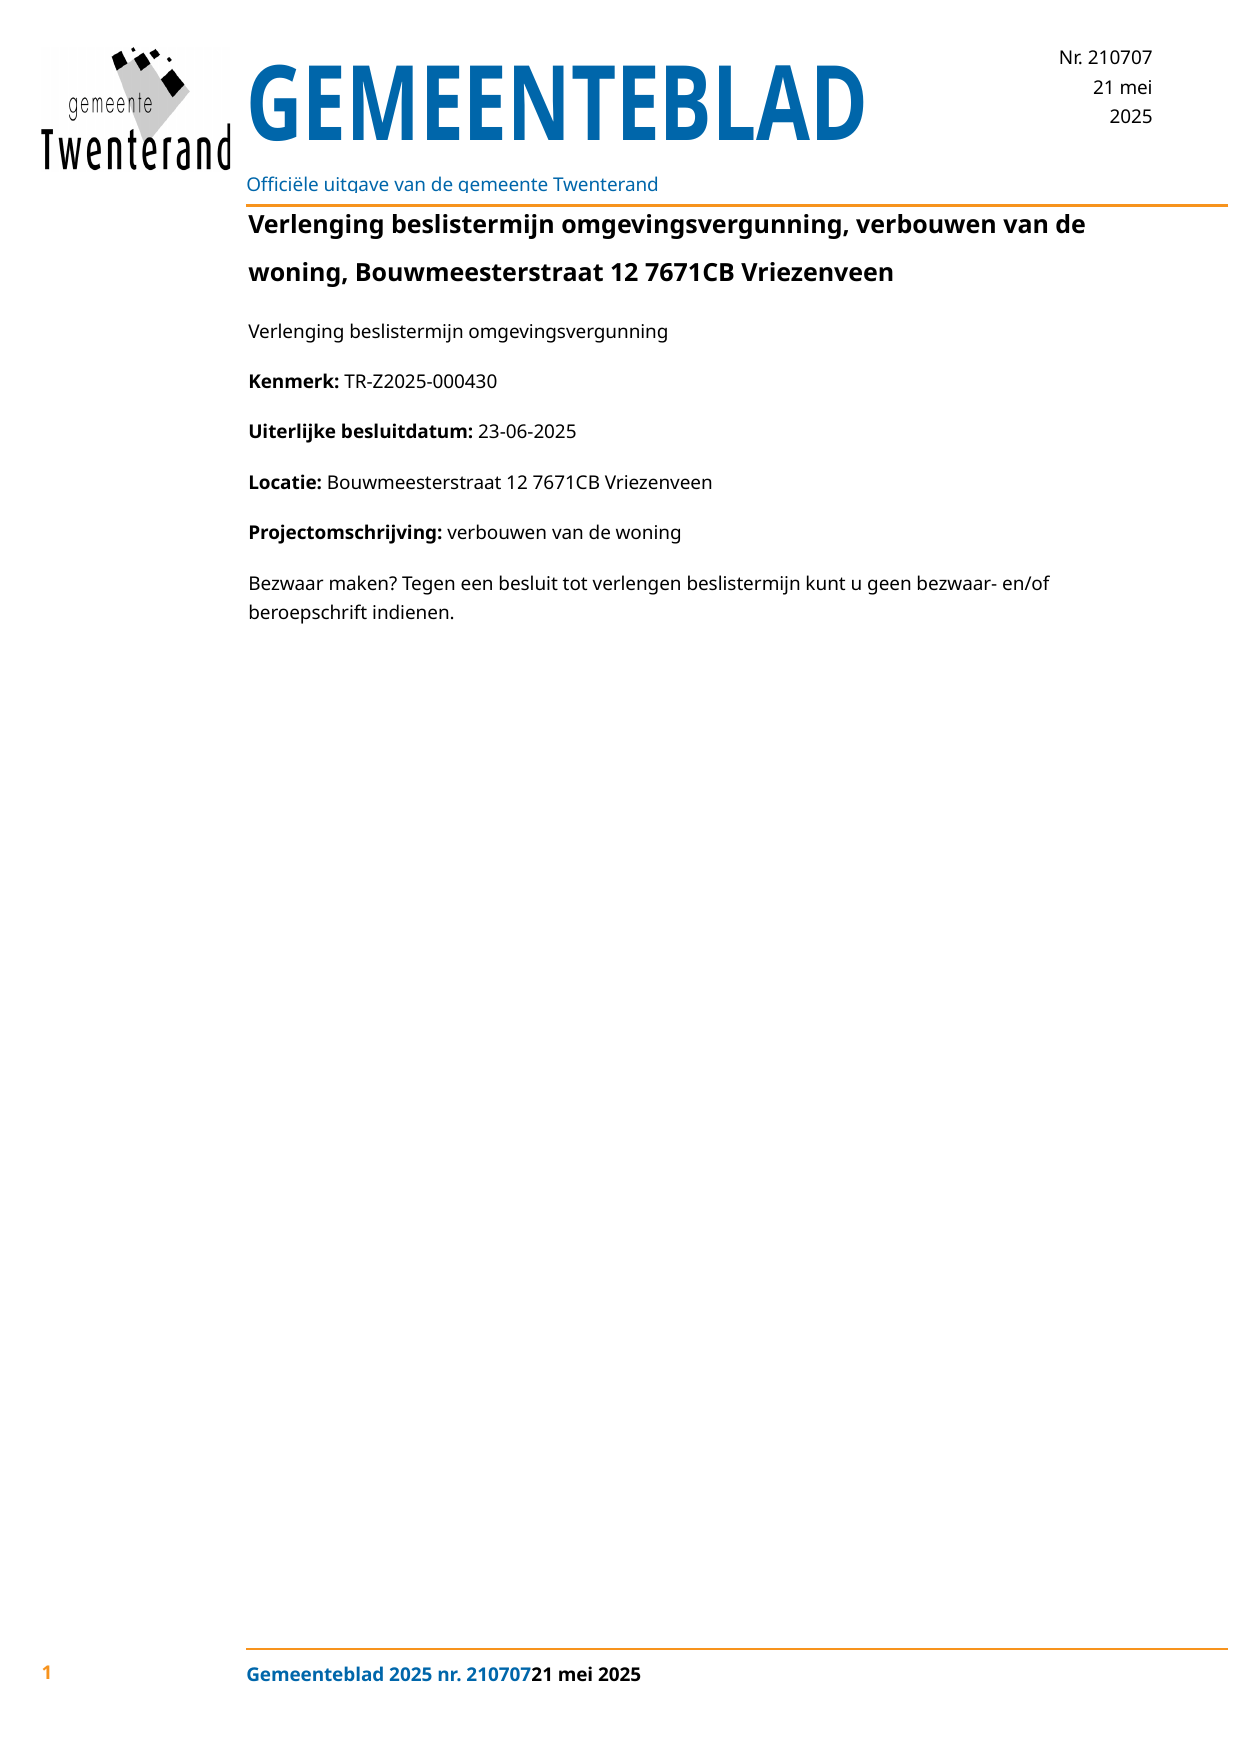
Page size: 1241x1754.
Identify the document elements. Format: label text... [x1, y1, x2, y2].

picture [41, 47, 231, 172]
text Verlenging beslistermijn omgevingsvergunning [248, 318, 1152, 344]
text Kenmerk: TR-Z2025-000430 [248, 368, 1152, 394]
text Locatie: Bouwmeesterstraat 12 7671CB Vriezenveen [248, 469, 1152, 495]
text Verlenging beslistermijn omgevingsvergunning, verbouwen van de woning, Bouwmeesterstraat 12 7671CB Vriezenveen [248, 207, 1152, 288]
text Projectomschrijving: verbouwen van de woning [248, 519, 1152, 545]
text Bezwaar maken? Tegen een besluit tot verlengen beslistermijn kunt u geen bezwaar- en/of beroepschrift indienen. [248, 570, 1152, 625]
text Uiterlijke besluitdatum: 23-06-2025 [248, 419, 1152, 444]
